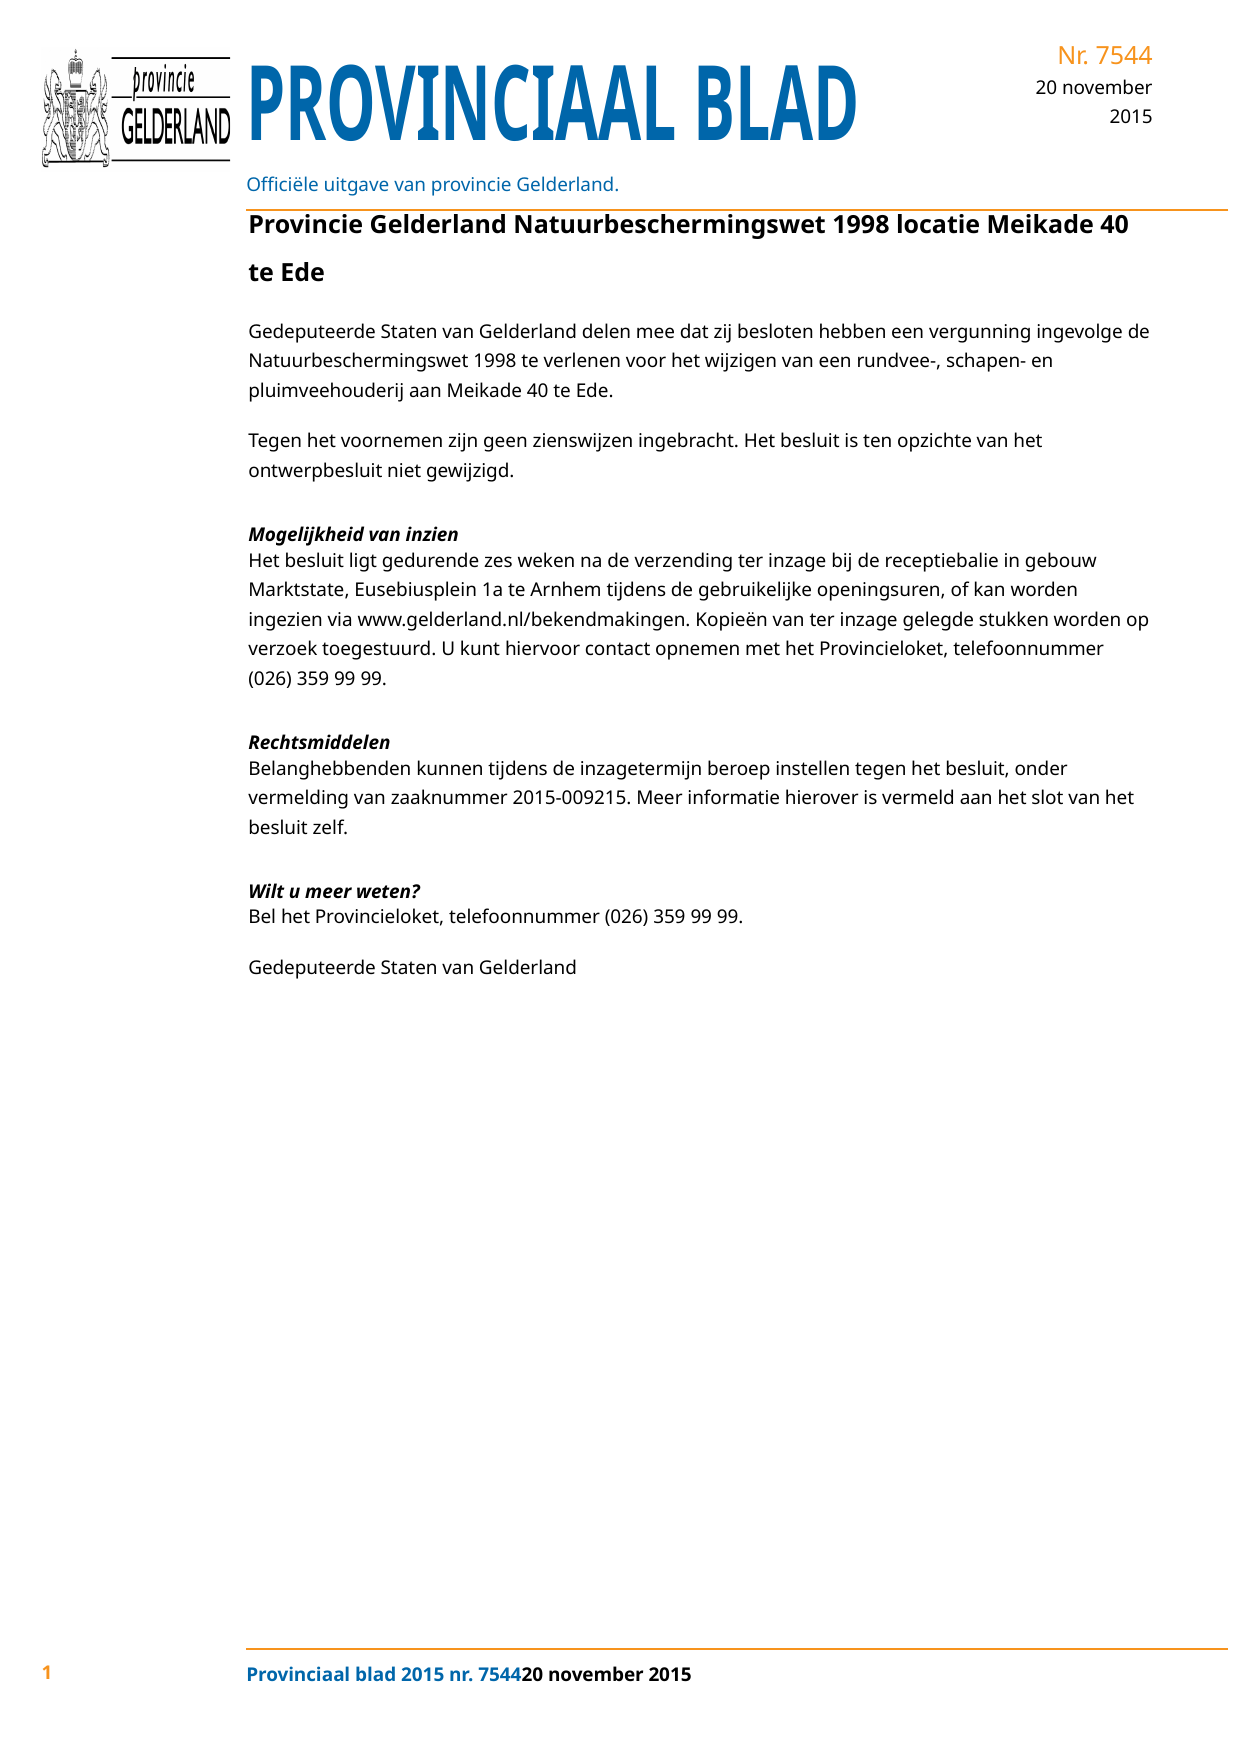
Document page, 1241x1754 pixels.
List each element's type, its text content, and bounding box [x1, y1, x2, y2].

text Bel het Provincieloket, telefoonnummer (026) 359 99 99. [248, 904, 1152, 929]
text Provincie Gelderland Natuurbeschermingswet 1998 locatie Meikade 40 te Ede [248, 211, 1152, 288]
text Het besluit ligt gedurende zes weken na de verzending ter inzage bij de receptiebalie in gebouw Marktstate, Eusebiusplein 1a te Arnhem tijdens de gebruikelijke openingsuren, of kan worden ingezien via www.gelderland.nl/bekendmakingen. Kopieën van ter inzage gelegde stukken worden op verzoek toegestuurd. U kunt hiervoor contact opnemen met het Provincieloket, telefoonnummer (026) 359 99 99. [248, 547, 1152, 691]
text Mogelijkheid van inzien [248, 521, 1152, 547]
text Wilt u meer weten? [248, 878, 1152, 904]
text Gedeputeerde Staten van Gelderland [248, 954, 1152, 980]
text Rechtsmiddelen [248, 729, 1152, 755]
text Gedeputeerde Staten van Gelderland delen mee dat zij besloten hebben een vergunning ingevolge de Natuurbeschermingswet 1998 te verlenen voor het wijzigen van een rundvee-, schapen- en pluimveehouderij aan Meikade 40 te Ede. [248, 318, 1152, 403]
text Belanghebbenden kunnen tijdens de inzagetermijn beroep instellen tegen het besluit, onder vermelding van zaaknummer 2015-009215. Meer informatie hierover is vermeld aan het slot van het besluit zelf. [248, 755, 1152, 840]
picture [41, 47, 231, 172]
text Tegen het voornemen zijn geen zienswijzen ingebracht. Het besluit is ten opzichte van het ontwerpbesluit niet gewijzigd. [248, 427, 1152, 483]
